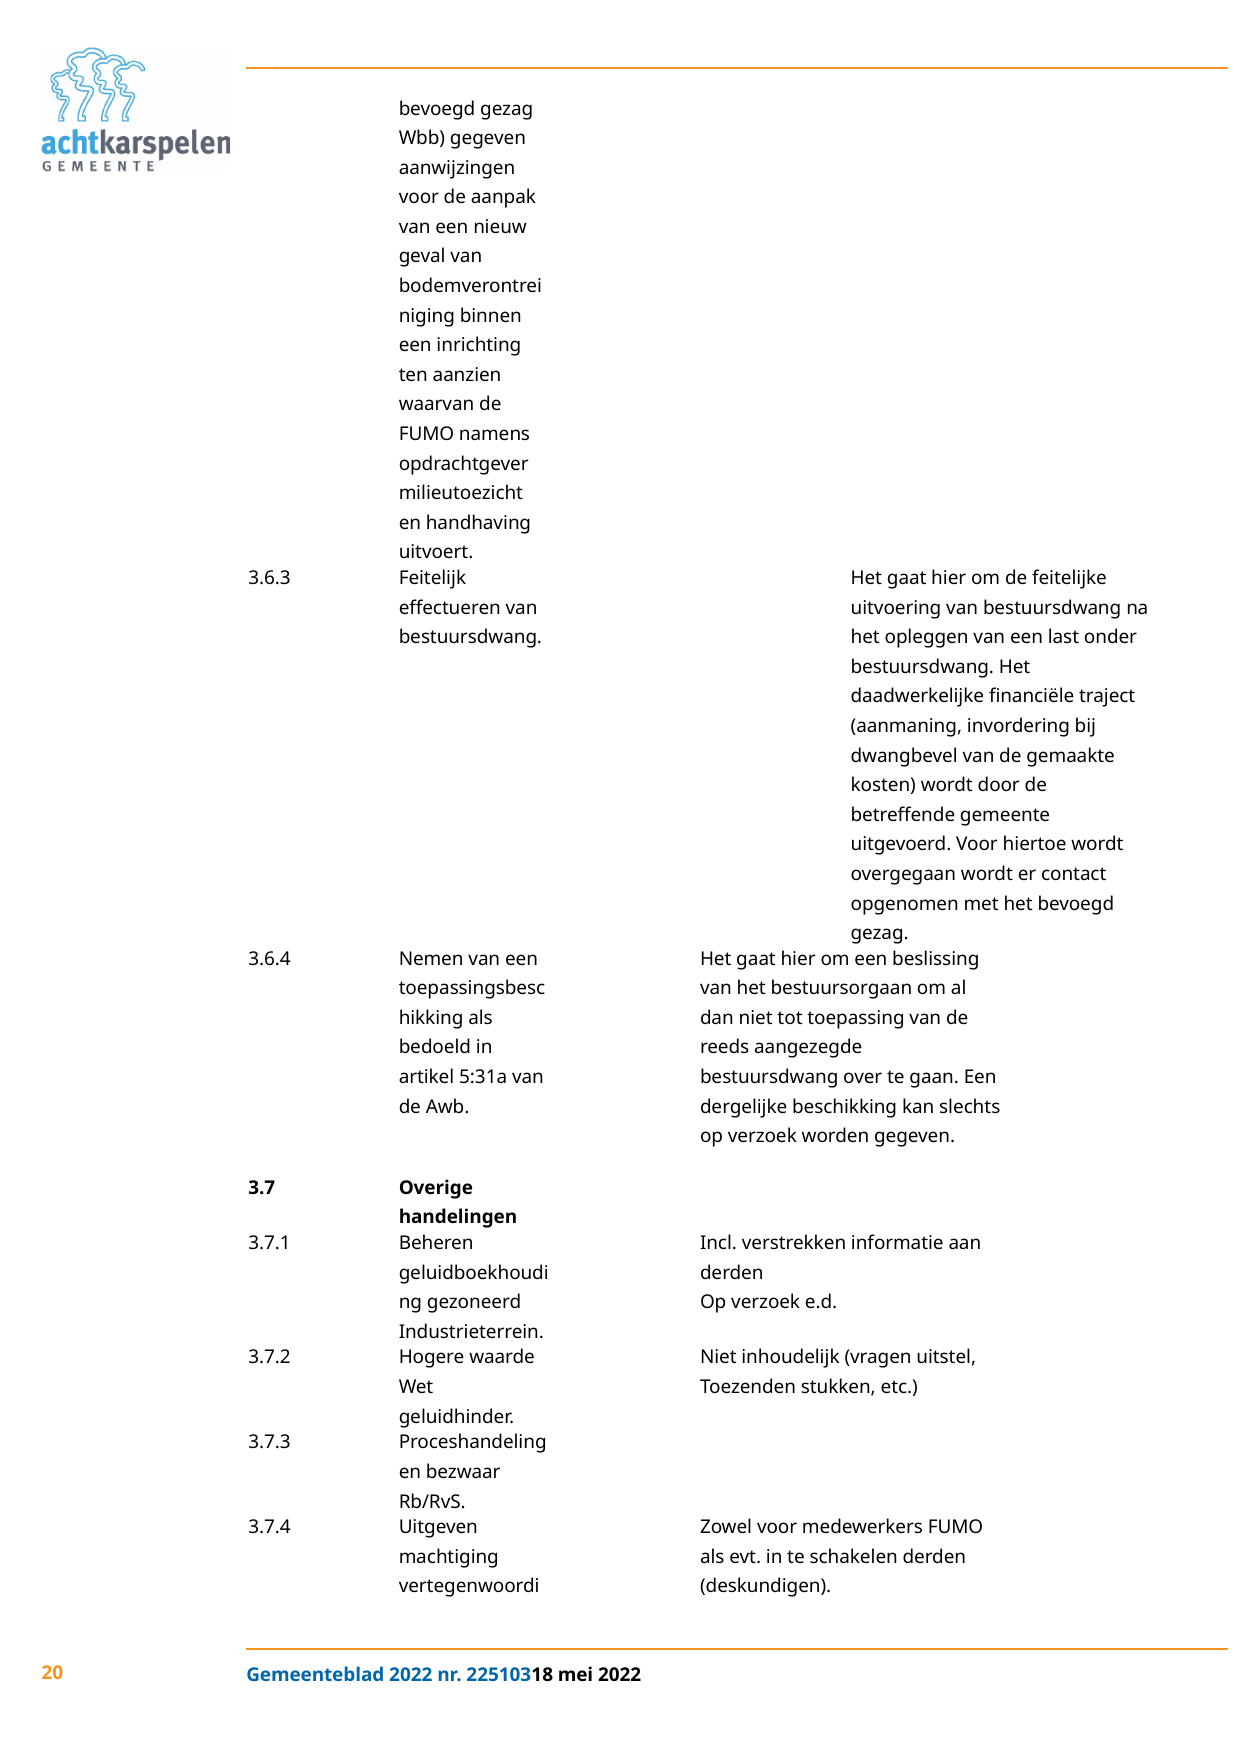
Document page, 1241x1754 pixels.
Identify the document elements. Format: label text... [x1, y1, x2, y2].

table_cell [1001, 945, 1152, 1148]
table_cell 3.7.1 [248, 1229, 398, 1344]
table_cell Zowel voor medewerkers FUMO als evt. in te schakelen derden (deskundigen). [700, 1514, 1001, 1598]
table_cell [549, 1514, 700, 1598]
table_cell [700, 95, 1001, 564]
table_cell [549, 1344, 700, 1429]
table_cell [1001, 1344, 1152, 1429]
table_cell [1001, 1148, 1152, 1174]
table_cell [1001, 1229, 1152, 1344]
table_cell Het gaat hier om een beslissing van het bestuursorgaan om al dan niet tot toepassing van de reeds aangezegde bestuursdwang over te gaan. Een dergelijke beschikking kan slechts op verzoek worden gegeven. [700, 945, 1001, 1148]
table_cell Nemen van een toepassingsbeschikking als bedoeld in artikel 5:31a van de Awb. [399, 945, 549, 1148]
picture [41, 47, 231, 172]
table_cell Proceshandelingen bezwaar Rb/RvS. [399, 1429, 549, 1513]
table_cell [549, 564, 850, 945]
table_cell bevoegd gezag Wbb) gegeven aanwijzingen voor de aanpak van een nieuw geval van bodemverontreiniging binnen een inrichting ten aanzien waarvan de FUMO namens opdrachtgever milieutoezicht en handhaving uitvoert. [399, 95, 549, 564]
table_cell 3.7 [248, 1174, 398, 1229]
table_cell [549, 95, 700, 564]
table_cell [549, 1174, 700, 1229]
table_cell Beheren geluidboekhouding gezoneerd Industrieterrein. [399, 1229, 549, 1344]
table_cell [248, 95, 398, 564]
table_cell 3.7.4 [248, 1514, 398, 1598]
table_cell [1001, 1514, 1152, 1598]
table_cell [700, 1429, 1001, 1513]
table_cell [549, 945, 700, 1148]
table_cell 3.7.2 [248, 1344, 398, 1429]
table_cell [248, 1148, 1001, 1174]
table_cell [1001, 95, 1152, 564]
table_cell [700, 1174, 1001, 1229]
table_cell 3.6.3 [248, 564, 398, 945]
table_cell [549, 1229, 700, 1344]
table_cell Incl. verstrekken informatie aan derden Op verzoek e.d. [700, 1229, 1001, 1344]
table_cell 3.6.4 [248, 945, 398, 1148]
table_cell Overige handelingen [399, 1174, 549, 1229]
table_cell Uitgeven machtiging vertegenwoordi [399, 1514, 549, 1598]
table_cell [549, 1429, 700, 1513]
table_cell [1001, 1429, 1152, 1513]
table_cell Feitelijk effectueren van bestuursdwang. [399, 564, 549, 945]
table_cell 3.7.3 [248, 1429, 398, 1513]
table_cell Niet inhoudelijk (vragen uitstel, Toezenden stukken, etc.) [700, 1344, 1001, 1429]
table_cell Hogere waarde Wet geluidhinder. [399, 1344, 549, 1429]
table_cell [1001, 1174, 1152, 1229]
table_cell Het gaat hier om de feitelijke uitvoering van bestuursdwang na het opleggen van een last onder bestuursdwang. Het daadwerkelijke financiële traject (aanmaning, invordering bij dwangbevel van de gemaakte kosten) wordt door de betreffende gemeente uitgevoerd. Voor hiertoe wordt overgegaan wordt er contact opgenomen met het bevoegd gezag. [850, 564, 1152, 945]
